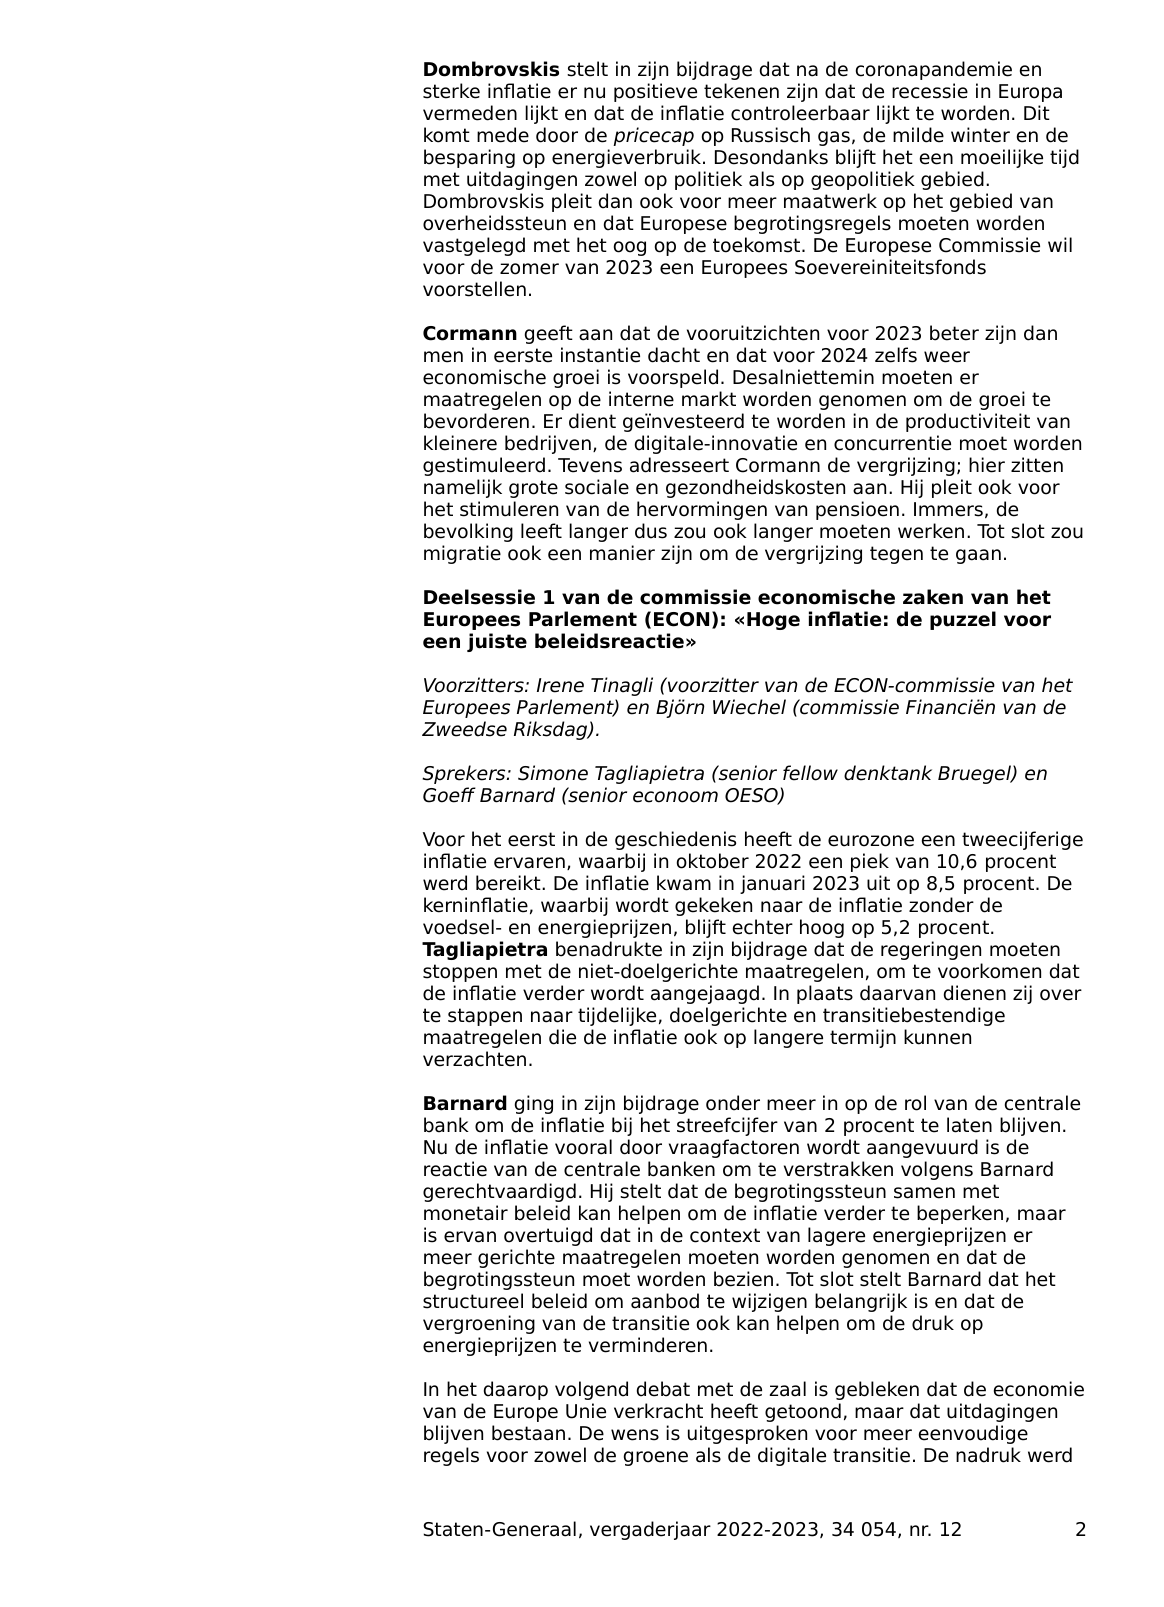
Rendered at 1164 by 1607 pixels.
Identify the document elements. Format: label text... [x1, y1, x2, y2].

text Barnard ging in zijn bijdrage onder meer in op de rol van de centrale bank om de inflatie bij het streefcijfer van 2 procent te laten blijven. Nu de inflatie vooral door vraagfactoren wordt aangevuurd is de reactie van de centrale banken om te verstrakken volgens Barnard gerechtvaardigd. Hij stelt dat de begrotingssteun samen met monetair beleid kan helpen om de inflatie verder te beperken, maar is ervan overtuigd dat in de context van lagere energieprijzen er meer gerichte maatregelen moeten worden genomen en dat de begrotingssteun moet worden bezien. Tot slot stelt Barnard dat het structureel beleid om aanbod te wijzigen belangrijk is en dat de vergroening van de transitie ook kan helpen om de druk op energieprijzen te verminderen. [422, 1093, 1087, 1357]
text Dombrovskis stelt in zijn bijdrage dat na de coronapandemie en sterke inflatie er nu positieve tekenen zijn dat de recessie in Europa vermeden lijkt en dat de inflatie controleerbaar lijkt te worden. Dit komt mede door de pricecap op Russisch gas, de milde winter en de besparing op energieverbruik. Desondanks blijft het een moeilijke tijd met uitdagingen zowel op politiek als op geopolitiek gebied. Dombrovskis pleit dan ook voor meer maatwerk op het gebied van overheidssteun en dat Europese begrotingsregels moeten worden vastgelegd met het oog op de toekomst. De Europese Commissie wil voor de zomer van 2023 een Europees Soevereiniteitsfonds voorstellen. [422, 59, 1087, 301]
subtitle Deelsessie 1 van de commissie economische zaken van het Europees Parlement (ECON): «Hoge inflatie: de puzzel voor een juiste beleidsreactie» [422, 587, 1087, 653]
subtitle Sprekers: Simone Tagliapietra (senior fellow denktank Bruegel) en Goeff Barnard (senior econoom OESO) [422, 763, 1087, 807]
text Cormann geeft aan dat de vooruitzichten voor 2023 beter zijn dan men in eerste instantie dacht en dat voor 2024 zelfs weer economische groei is voorspeld. Desalniettemin moeten er maatregelen op de interne markt worden genomen om de groei te bevorderen. Er dient geïnvesteerd te worden in de productiviteit van kleinere bedrijven, de digitale-innovatie en concurrentie moet worden gestimuleerd. Tevens adresseert Cormann de vergrijzing; hier zitten namelijk grote sociale en gezondheidskosten aan. Hij pleit ook voor het stimuleren van de hervormingen van pensioen. Immers, de bevolking leeft langer dus zou ook langer moeten werken. Tot slot zou migratie ook een manier zijn om de vergrijzing tegen te gaan. [422, 323, 1087, 565]
text In het daarop volgend debat met de zaal is gebleken dat de economie van de Europe Unie verkracht heeft getoond, maar dat uitdagingen blijven bestaan. De wens is uitgesproken voor meer eenvoudige regels voor zowel de groene als de digitale transitie. De nadruk werd [422, 1379, 1087, 1467]
text Voor het eerst in de geschiedenis heeft de eurozone een tweecijferige inflatie ervaren, waarbij in oktober 2022 een piek van 10,6 procent werd bereikt. De inflatie kwam in januari 2023 uit op 8,5 procent. De kerninflatie, waarbij wordt gekeken naar de inflatie zonder de voedsel- en energieprijzen, blijft echter hoog op 5,2 procent. Tagliapietra benadrukte in zijn bijdrage dat de regeringen moeten stoppen met de niet-doelgerichte maatregelen, om te voorkomen dat de inflatie verder wordt aangejaagd. In plaats daarvan dienen zij over te stappen naar tijdelijke, doelgerichte en transitiebestendige maatregelen die de inflatie ook op langere termijn kunnen verzachten. [422, 829, 1087, 1071]
subtitle Voorzitters: Irene Tinagli (voorzitter van de ECON-commissie van het Europees Parlement) en Björn Wiechel (commissie Financiën van de Zweedse Riksdag). [422, 675, 1087, 741]
